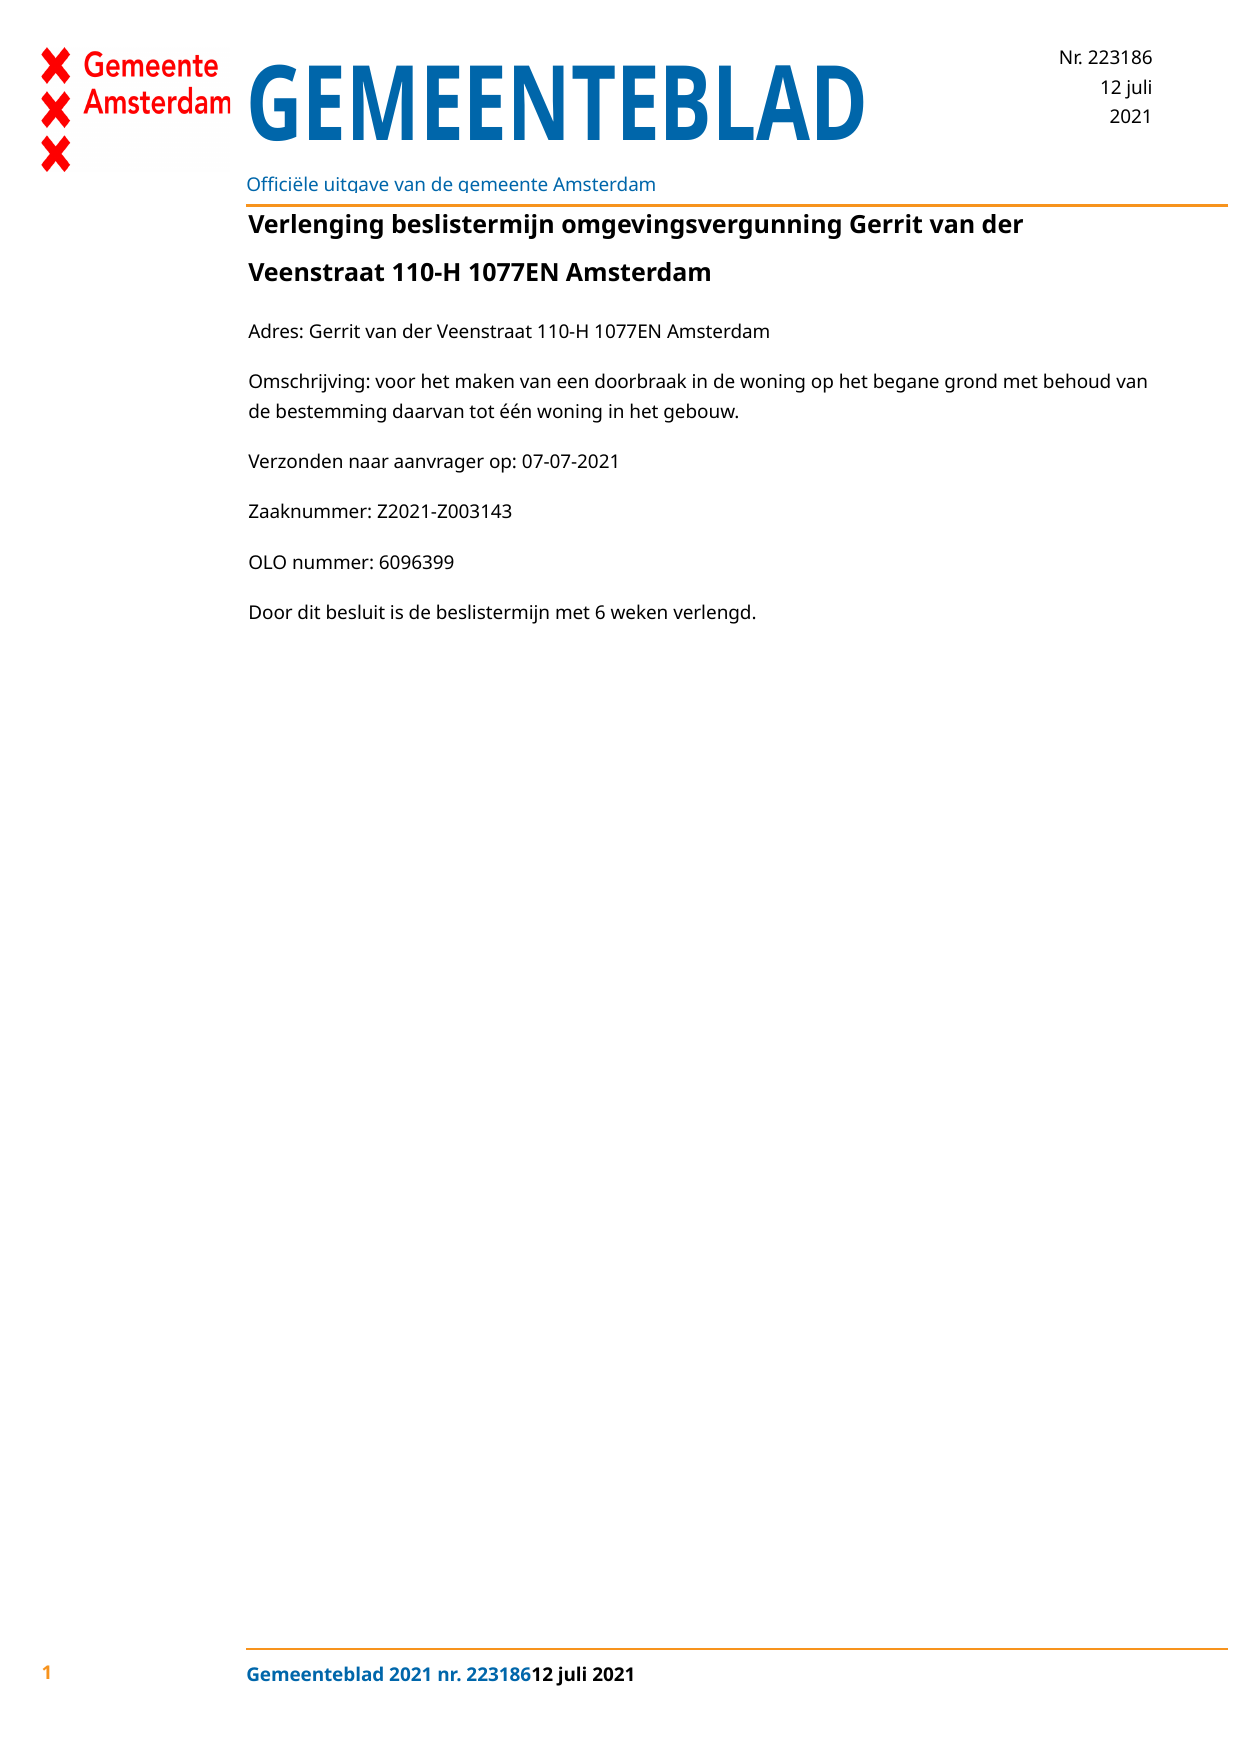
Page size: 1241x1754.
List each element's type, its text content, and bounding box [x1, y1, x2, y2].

text Verlenging beslistermijn omgevingsvergunning Gerrit van der Veenstraat 110-H 1077EN Amsterdam [248, 207, 1152, 288]
picture [41, 47, 231, 172]
text Door dit besluit is de beslistermijn met 6 weken verlengd. [248, 599, 1152, 625]
text OLO nummer: 6096399 [248, 549, 1152, 575]
text Adres: Gerrit van der Veenstraat 110-H 1077EN Amsterdam [248, 318, 1152, 344]
text Zaaknummer: Z2021-Z003143 [248, 499, 1152, 524]
text Verzonden naar aanvrager op: 07-07-2021 [248, 448, 1152, 474]
text Omschrijving: voor het maken van een doorbraak in de woning op het begane grond met behoud van de bestemming daarvan tot één woning in het gebouw. [248, 368, 1152, 424]
